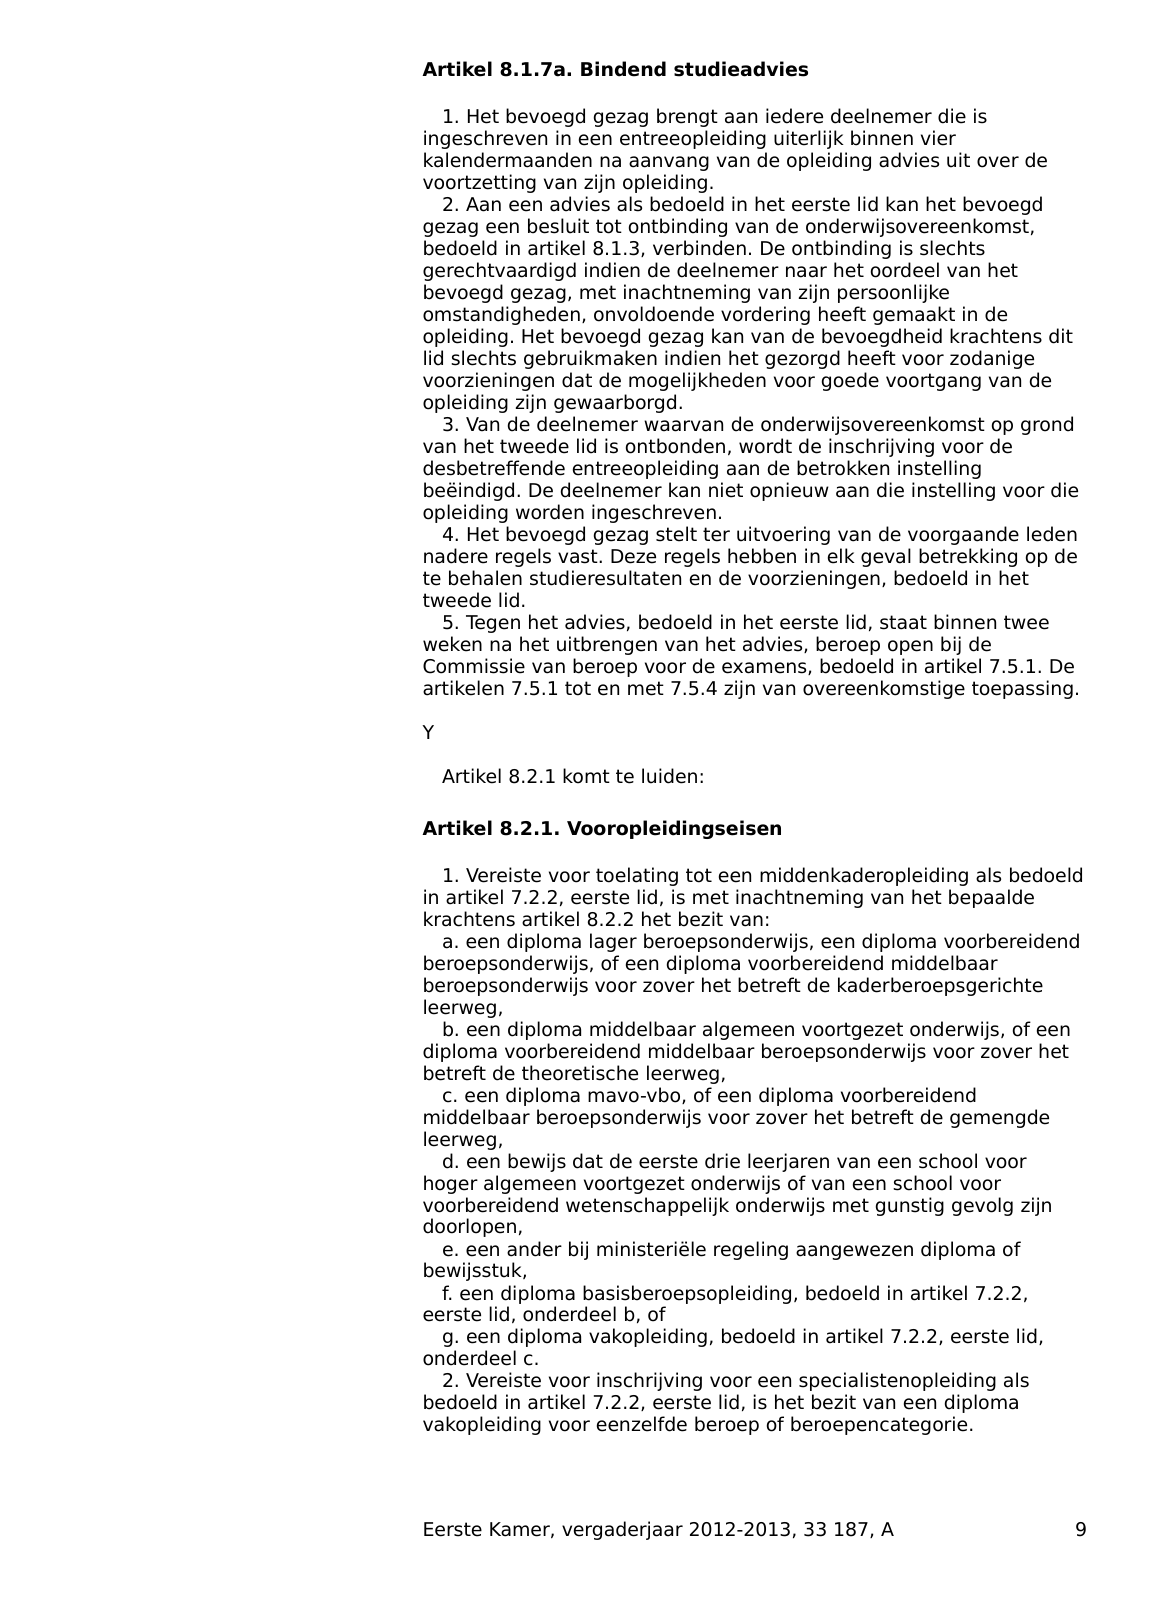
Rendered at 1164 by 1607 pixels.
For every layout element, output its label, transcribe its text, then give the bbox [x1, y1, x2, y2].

text 4. Het bevoegd gezag stelt ter uitvoering van de voorgaande leden nadere regels vast. Deze regels hebben in elk geval betrekking op de te behalen studieresultaten en de voorzieningen, bedoeld in het tweede lid. [422, 524, 1087, 612]
subtitle Artikel 8.2.1. Vooropleidingseisen [422, 818, 1087, 840]
text Artikel 8.2.1 komt te luiden: [422, 766, 1087, 788]
text d. een bewijs dat de eerste drie leerjaren van een school voor hoger algemeen voortgezet onderwijs of van een school voor voorbereidend wetenschappelijk onderwijs met gunstig gevolg zijn doorlopen, [422, 1151, 1087, 1238]
text Y [422, 722, 1087, 744]
text a. een diploma lager beroepsonderwijs, een diploma voorbereidend beroepsonderwijs, of een diploma voorbereidend middelbaar beroepsonderwijs voor zover het betreft de kaderberoepsgerichte leerweg, [422, 931, 1087, 1019]
text 3. Van de deelnemer waarvan de onderwijsovereenkomst op grond van het tweede lid is ontbonden, wordt de inschrijving voor de desbetreffende entreeopleiding aan de betrokken instelling beëindigd. De deelnemer kan niet opnieuw aan die instelling voor die opleiding worden ingeschreven. [422, 414, 1087, 524]
text b. een diploma middelbaar algemeen voortgezet onderwijs, of een diploma voorbereidend middelbaar beroepsonderwijs voor zover het betreft de theoretische leerweg, [422, 1019, 1087, 1084]
text 1. Het bevoegd gezag brengt aan iedere deelnemer die is ingeschreven in een entreeopleiding uiterlijk binnen vier kalendermaanden na aanvang van de opleiding advies uit over de voortzetting van zijn opleiding. [422, 106, 1087, 194]
text 2. Aan een advies als bedoeld in het eerste lid kan het bevoegd gezag een besluit tot ontbinding van de onderwijsovereenkomst, bedoeld in artikel 8.1.3, verbinden. De ontbinding is slechts gerechtvaardigd indien de deelnemer naar het oordeel van het bevoegd gezag, met inachtneming van zijn persoonlijke omstandigheden, onvoldoende vordering heeft gemaakt in de opleiding. Het bevoegd gezag kan van de bevoegdheid krachtens dit lid slechts gebruikmaken indien het gezorgd heeft voor zodanige voorzieningen dat de mogelijkheden voor goede voortgang van de opleiding zijn gewaarborgd. [422, 194, 1087, 414]
text f. een diploma basisberoepsopleiding, bedoeld in artikel 7.2.2, eerste lid, onderdeel b, of [422, 1282, 1087, 1326]
text g. een diploma vakopleiding, bedoeld in artikel 7.2.2, eerste lid, onderdeel c. [422, 1326, 1087, 1370]
text e. een ander bij ministeriële regeling aangewezen diploma of bewijsstuk, [422, 1238, 1087, 1282]
text 2. Vereiste voor inschrijving voor een specialistenopleiding als bedoeld in artikel 7.2.2, eerste lid, is het bezit van een diploma vakopleiding voor eenzelfde beroep of beroepencategorie. [422, 1370, 1087, 1436]
text 5. Tegen het advies, bedoeld in het eerste lid, staat binnen twee weken na het uitbrengen van het advies, beroep open bij de Commissie van beroep voor de examens, bedoeld in artikel 7.5.1. De artikelen 7.5.1 tot en met 7.5.4 zijn van overeenkomstige toepassing. [422, 612, 1087, 699]
subtitle Artikel 8.1.7a. Bindend studieadvies [422, 59, 1087, 81]
text c. een diploma mavo-vbo, of een diploma voorbereidend middelbaar beroepsonderwijs voor zover het betreft de gemengde leerweg, [422, 1084, 1087, 1151]
text 1. Vereiste voor toelating tot een middenkaderopleiding als bedoeld in artikel 7.2.2, eerste lid, is met inachtneming van het bepaalde krachtens artikel 8.2.2 het bezit van: [422, 865, 1087, 931]
